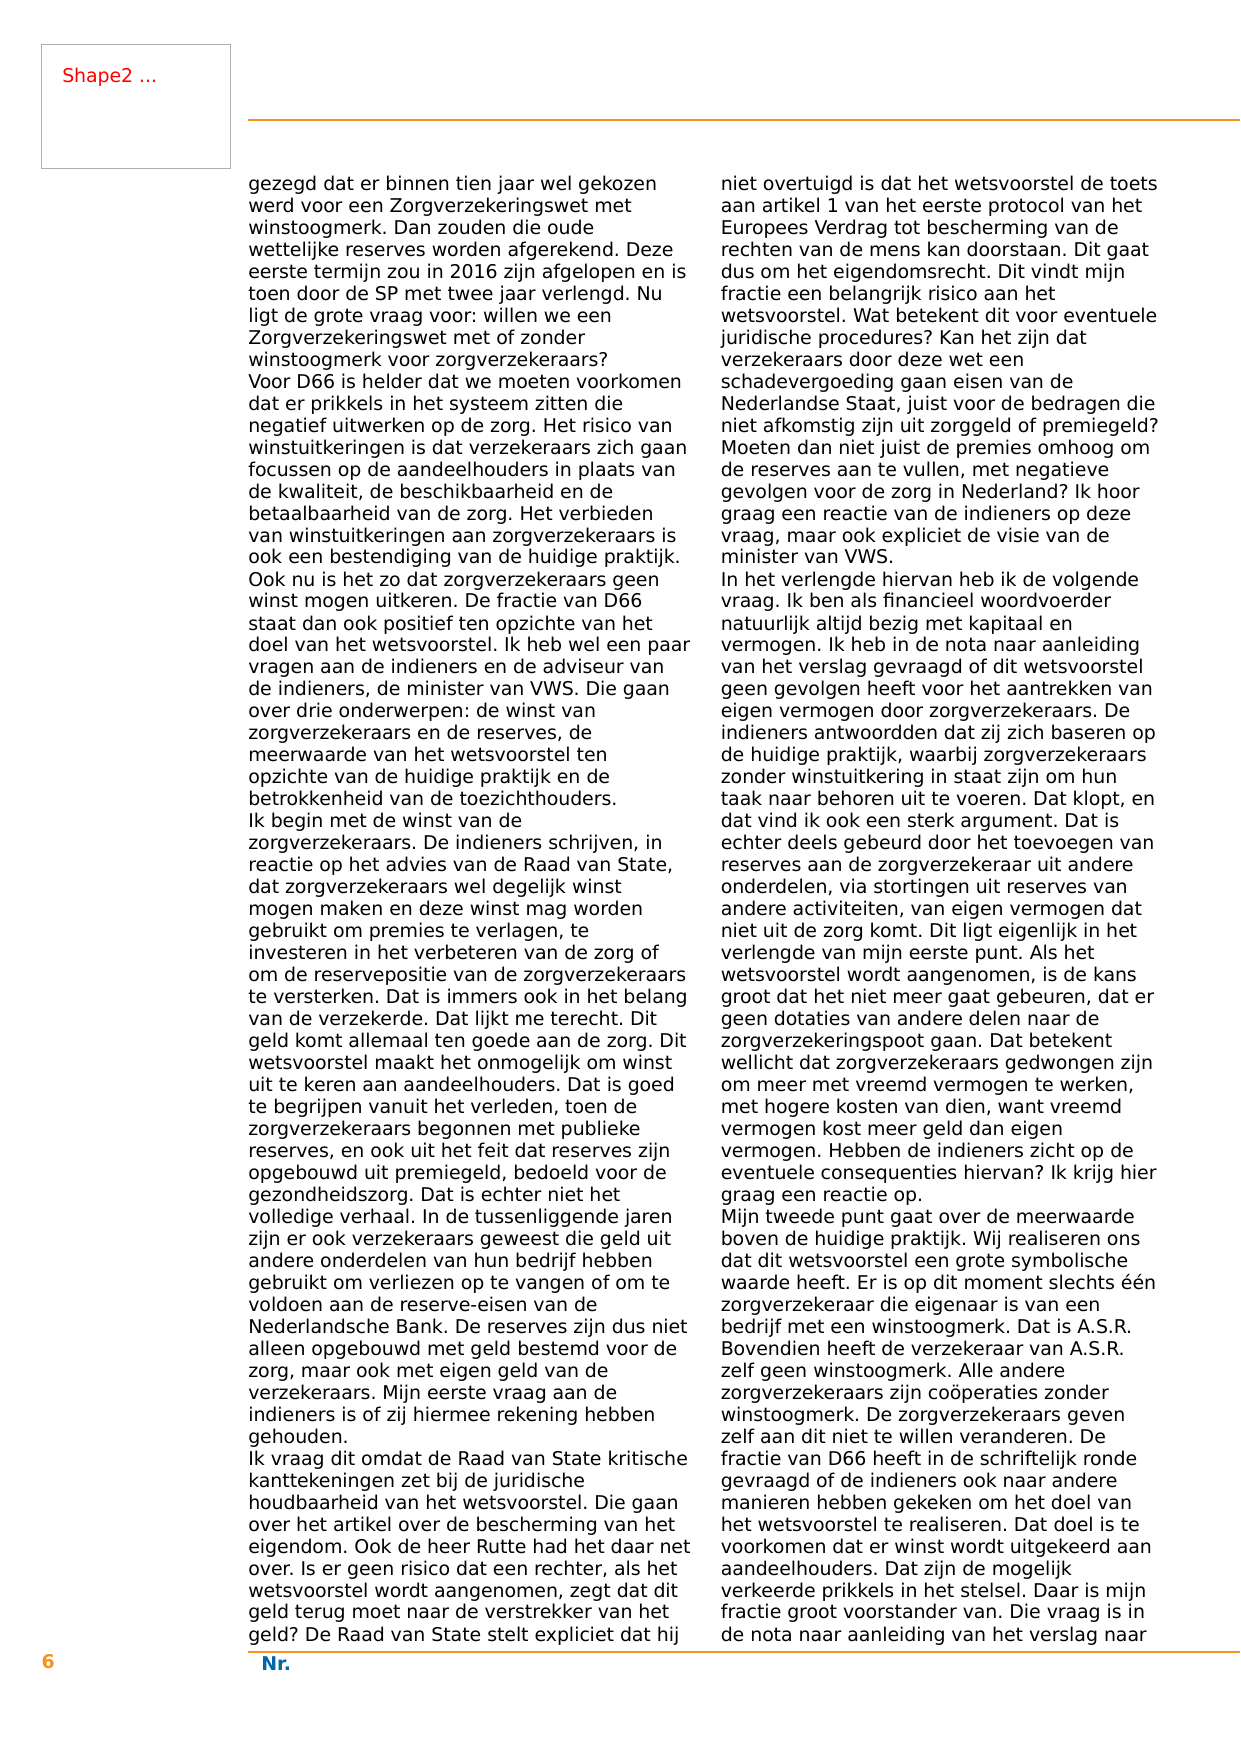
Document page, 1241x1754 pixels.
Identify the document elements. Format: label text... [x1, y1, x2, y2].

text Ik begin met de winst van de zorgverzekeraars. De indieners schrijven, in reactie op het advies van de Raad van State, dat zorgverzekeraars wel degelijk winst mogen maken en deze winst mag worden gebruikt om premies te verlagen, te investeren in het verbeteren van de zorg of om de reservepositie van de zorgverzekeraars te versterken. Dat is immers ook in het belang van de verzekerde. Dat lijkt me terecht. Dit geld komt allemaal ten goede aan de zorg. Dit wetsvoorstel maakt het onmogelijk om winst uit te keren aan aandeelhouders. Dat is goed te begrijpen vanuit het verleden, toen de zorgverzekeraars begonnen met publieke reserves, en ook uit het feit dat reserves zijn opgebouwd uit premiegeld, bedoeld voor de gezondheidszorg. Dat is echter niet het volledige verhaal. In de tussenliggende jaren zijn er ook verzekeraars geweest die geld uit andere onderdelen van hun bedrijf hebben gebruikt om verliezen op te vangen of om te voldoen aan de reserve-eisen van de Nederlandsche Bank. De reserves zijn dus niet alleen opgebouwd met geld bestemd voor de zorg, maar ook met eigen geld van de verzekeraars. Mijn eerste vraag aan de indieners is of zij hiermee rekening hebben gehouden. [248, 810, 691, 1448]
text niet overtuigd is dat het wetsvoorstel de toets aan artikel 1 van het eerste protocol van het Europees Verdrag tot bescherming van de rechten van de mens kan doorstaan. Dit gaat dus om het eigendomsrecht. Dit vindt mijn fractie een belangrijk risico aan het wetsvoorstel. Wat betekent dit voor eventuele juridische procedures? Kan het zijn dat verzekeraars door deze wet een schadevergoeding gaan eisen van de Nederlandse Staat, juist voor de bedragen die niet afkomstig zijn uit zorggeld of premiegeld? Moeten dan niet juist de premies omhoog om de reserves aan te vullen, met negatieve gevolgen voor de zorg in Nederland? Ik hoor graag een reactie van de indieners op deze vraag, maar ook expliciet de visie van de minister van VWS. [721, 173, 1163, 568]
text In het verlengde hiervan heb ik de volgende vraag. Ik ben als financieel woordvoerder natuurlijk altijd bezig met kapitaal en vermogen. Ik heb in de nota naar aanleiding van het verslag gevraagd of dit wetsvoorstel geen gevolgen heeft voor het aantrekken van eigen vermogen door zorgverzekeraars. De indieners antwoordden dat zij zich baseren op de huidige praktijk, waarbij zorgverzekeraars zonder winstuitkering in staat zijn om hun taak naar behoren uit te voeren. Dat klopt, en dat vind ik ook een sterk argument. Dat is echter deels gebeurd door het toevoegen van reserves aan de zorgverzekeraar uit andere onderdelen, via stortingen uit reserves van andere activiteiten, van eigen vermogen dat niet uit de zorg komt. Dit ligt eigenlijk in het verlengde van mijn eerste punt. Als het wetsvoorstel wordt aangenomen, is de kans groot dat het niet meer gaat gebeuren, dat er geen dotaties van andere delen naar de zorgverzekeringspoot gaan. Dat betekent wellicht dat zorgverzekeraars gedwongen zijn om meer met vreemd vermogen te werken, met hogere kosten van dien, want vreemd vermogen kost meer geld dan eigen vermogen. Hebben de indieners zicht op de eventuele consequenties hiervan? Ik krijg hier graag een reactie op. [721, 568, 1163, 1206]
text Ik vraag dit omdat de Raad van State kritische kanttekeningen zet bij de juridische houdbaarheid van het wetsvoorstel. Die gaan over het artikel over de bescherming van het eigendom. Ook de heer Rutte had het daar net over. Is er geen risico dat een rechter, als het wetsvoorstel wordt aangenomen, zegt dat dit geld terug moet naar de verstrekker van het geld? De Raad van State stelt expliciet dat hij [248, 1448, 691, 1645]
text Voor D66 is helder dat we moeten voorkomen dat er prikkels in het systeem zitten die negatief uitwerken op de zorg. Het risico van winstuitkeringen is dat verzekeraars zich gaan focussen op de aandeelhouders in plaats van de kwaliteit, de beschikbaarheid en de betaalbaarheid van de zorg. Het verbieden van winstuitkeringen aan zorgverzekeraars is ook een bestendiging van de huidige praktijk. Ook nu is het zo dat zorgverzekeraars geen winst mogen uitkeren. De fractie van D66 staat dan ook positief ten opzichte van het doel van het wetsvoorstel. Ik heb wel een paar vragen aan de indieners en de adviseur van de indieners, de minister van VWS. Die gaan over drie onderwerpen: de winst van zorgverzekeraars en de reserves, de meerwaarde van het wetsvoorstel ten opzichte van de huidige praktijk en de betrokkenheid van de toezichthouders. [248, 371, 691, 810]
text Mijn tweede punt gaat over de meerwaarde boven de huidige praktijk. Wij realiseren ons dat dit wetsvoorstel een grote symbolische waarde heeft. Er is op dit moment slechts één zorgverzekeraar die eigenaar is van een bedrijf met een winstoogmerk. Dat is A.S.R. Bovendien heeft de verzekeraar van A.S.R. zelf geen winstoogmerk. Alle andere zorgverzekeraars zijn coöperaties zonder winstoogmerk. De zorgverzekeraars geven zelf aan dit niet te willen veranderen. De fractie van D66 heeft in de schriftelijk ronde gevraagd of de indieners ook naar andere manieren hebben gekeken om het doel van het wetsvoorstel te realiseren. Dat doel is te voorkomen dat er winst wordt uitgekeerd aan aandeelhouders. Dat zijn de mogelijk verkeerde prikkels in het stelsel. Daar is mijn fractie groot voorstander van. Die vraag is in de nota naar aanleiding van het verslag naar [721, 1206, 1163, 1645]
text gezegd dat er binnen tien jaar wel gekozen werd voor een Zorgverzekeringswet met winstoogmerk. Dan zouden die oude wettelijke reserves worden afgerekend. Deze eerste termijn zou in 2016 zijn afgelopen en is toen door de SP met twee jaar verlengd. Nu ligt de grote vraag voor: willen we een Zorgverzekeringswet met of zonder winstoogmerk voor zorgverzekeraars? [248, 173, 691, 371]
